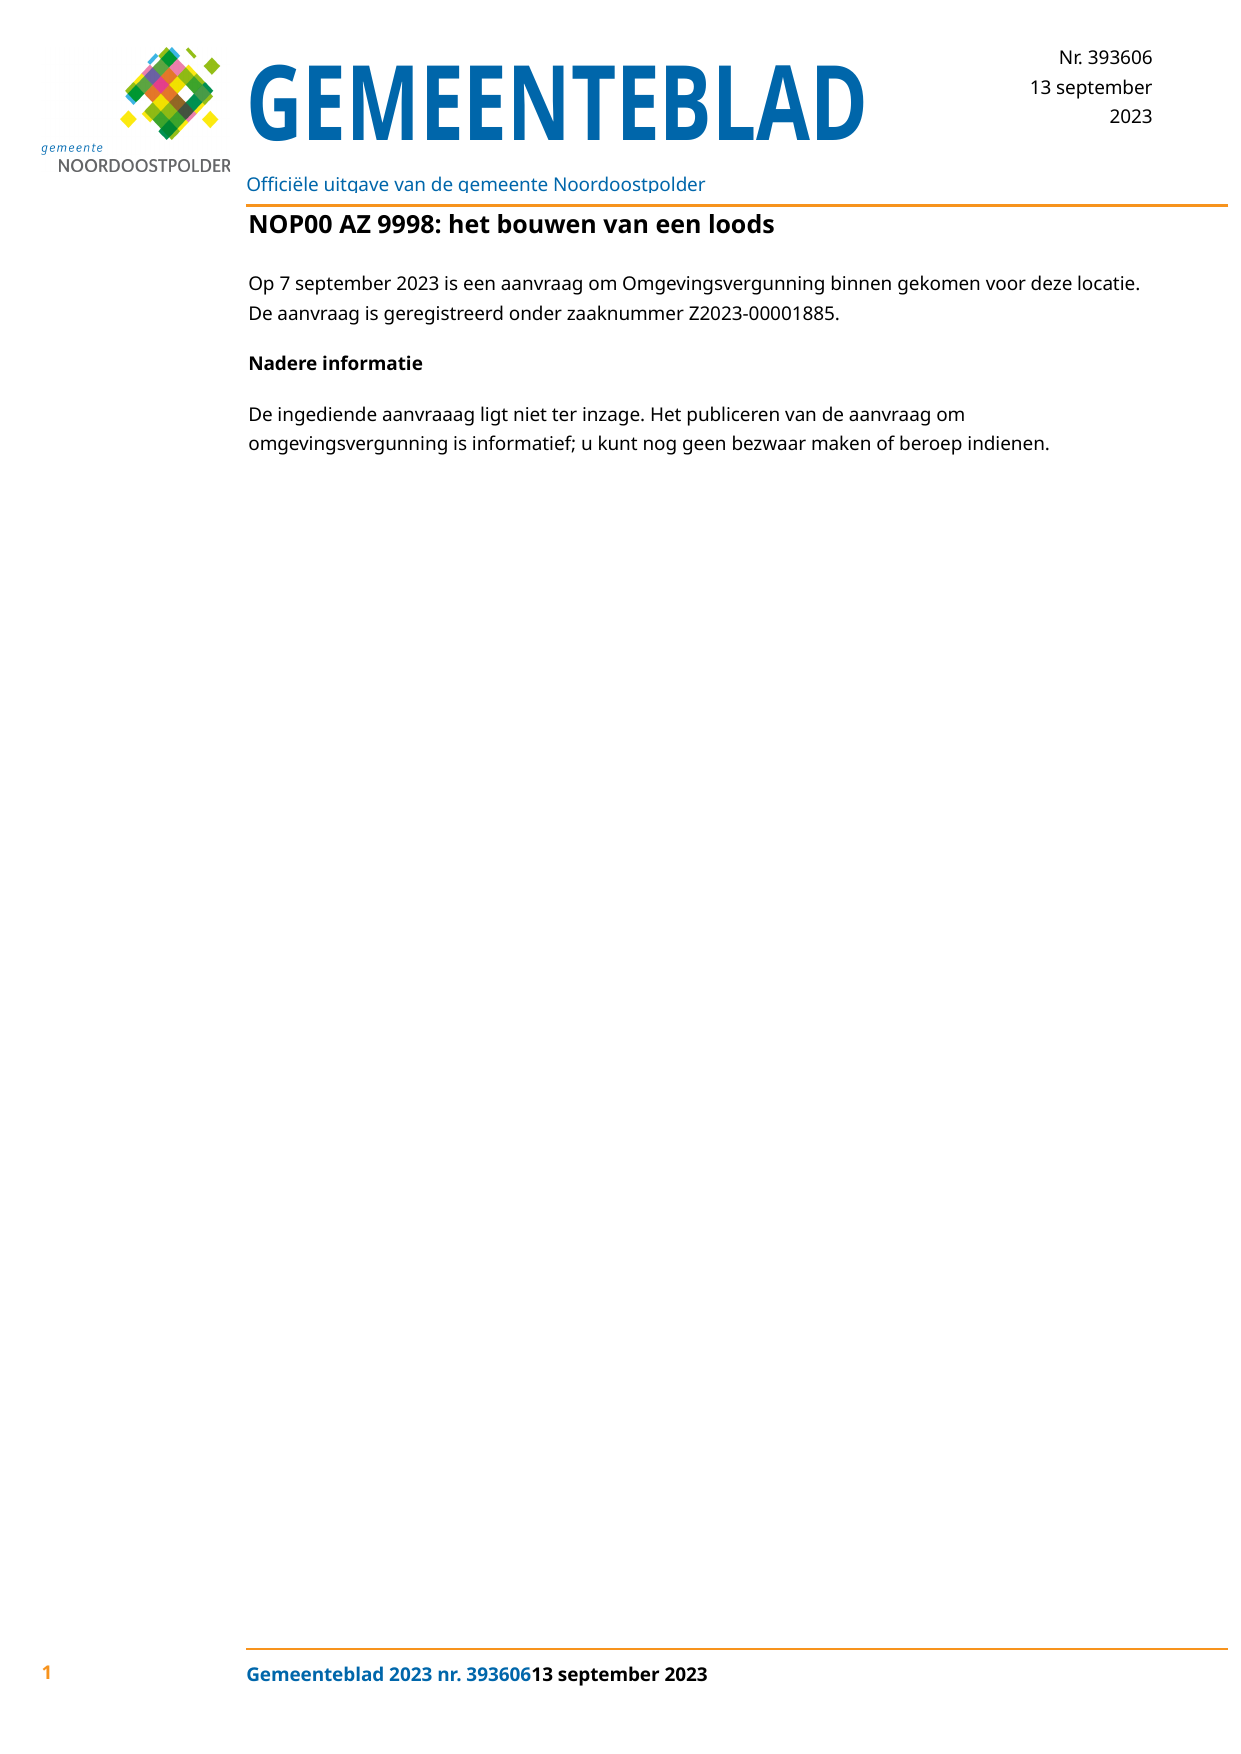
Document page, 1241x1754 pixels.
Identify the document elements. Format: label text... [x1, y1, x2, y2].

text Nadere informatie [248, 350, 1152, 376]
text NOP00 AZ 9998: het bouwen van een loods [248, 207, 1152, 241]
text Op 7 september 2023 is een aanvraag om Omgevingsvergunning binnen gekomen voor deze locatie. De aanvraag is geregistreerd onder zaaknummer Z2023-00001885. [248, 270, 1152, 326]
picture [41, 47, 231, 172]
text De ingediende aanvraaag ligt niet ter inzage. Het publiceren van de aanvraag om omgevingsvergunning is informatief; u kunt nog geen bezwaar maken of beroep indienen. [248, 401, 1152, 456]
